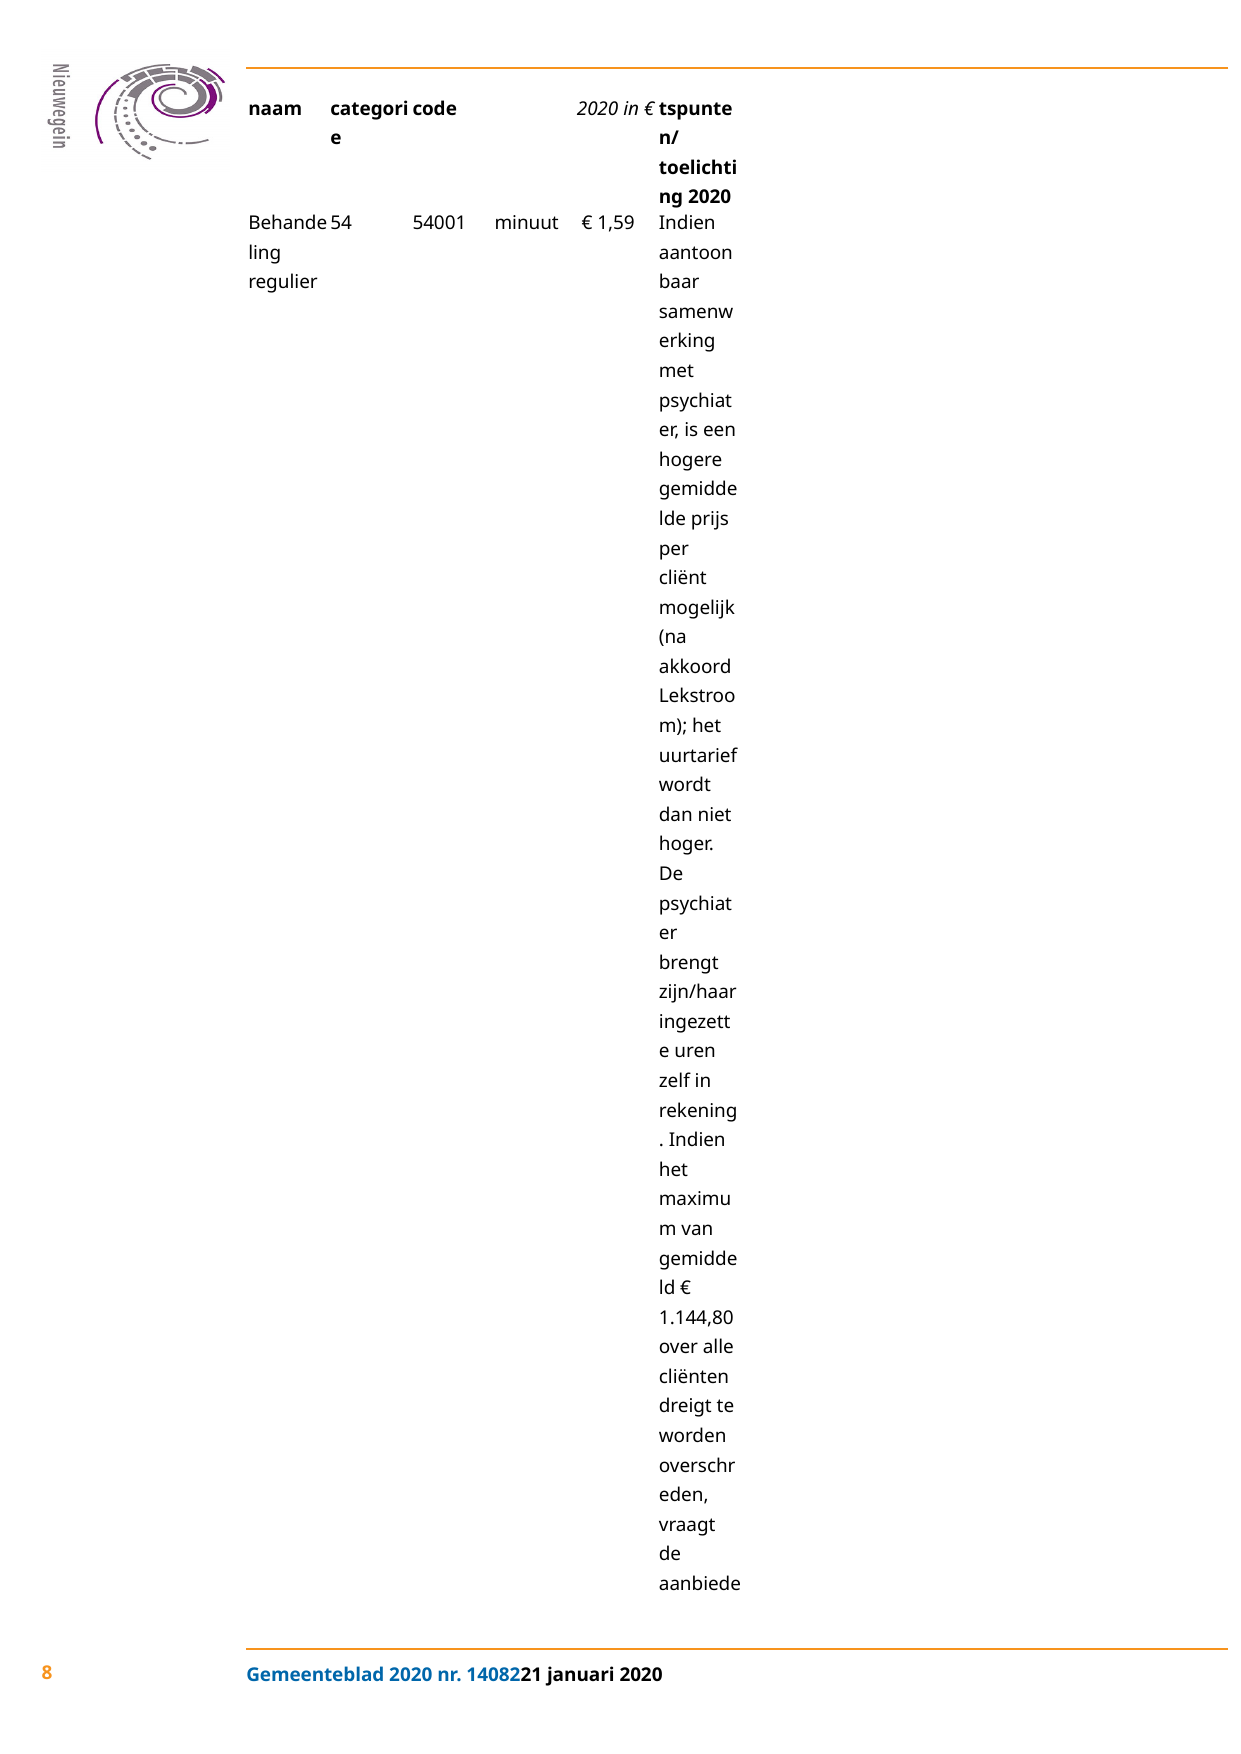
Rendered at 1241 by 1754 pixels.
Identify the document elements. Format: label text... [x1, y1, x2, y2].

table_cell code [412, 95, 494, 209]
table_cell Behandeling regulier [248, 209, 330, 1596]
table_cell 54 [330, 209, 412, 1596]
table_cell minuut [494, 209, 577, 1596]
table_cell € 1,59 [577, 209, 659, 1596]
picture [41, 47, 231, 172]
table_cell Indien aantoonbaar samenwerking met psychiater, is een hogere gemiddelde prijs per cliënt mogelijk (na akkoord Lekstroom); het uurtarief wordt dan niet hoger. De psychiater brengt zijn/haar ingezette uren zelf in rekening. Indien het maximum van gemiddeld € 1.144,80 over alle cliënten dreigt te worden overschreden, vraagt de aanbiede [659, 209, 741, 1596]
table_cell 54001 [412, 209, 494, 1596]
table_cell tspunten/toelichting 2020 [659, 95, 741, 209]
table_cell 2020 in € [577, 95, 659, 209]
table_cell naam [248, 95, 330, 209]
table_cell [494, 95, 577, 209]
table_cell categorie [330, 95, 412, 209]
